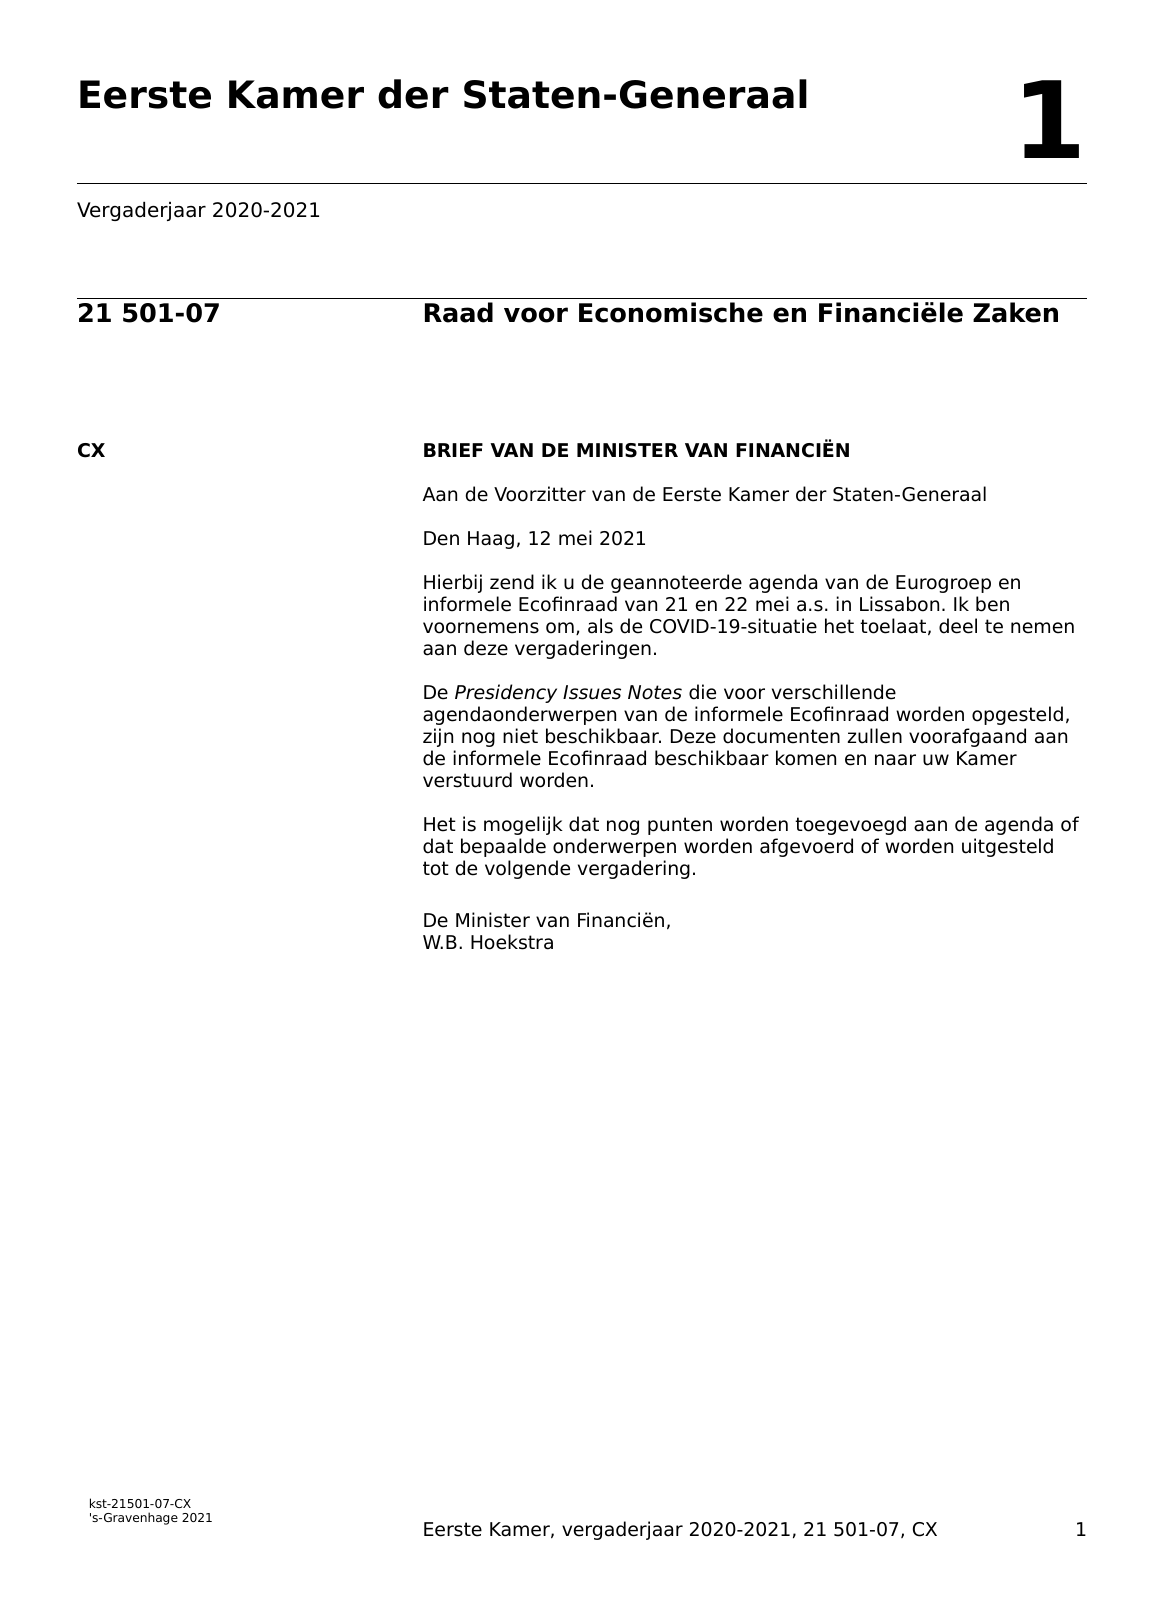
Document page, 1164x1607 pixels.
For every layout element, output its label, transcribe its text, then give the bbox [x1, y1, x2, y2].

table_header Eerste Kamer der Staten-Generaal [77, 59, 886, 183]
text kst-21501-07-CX [88, 1497, 323, 1511]
subtitle 21 501-07 Raad voor Economische en Financiële Zaken [77, 299, 1087, 329]
table_header 1 [886, 59, 1087, 183]
text De Presidency Issues Notes die voor verschillende agendaonderwerpen van de informele Ecofinraad worden opgesteld, zijn nog niet beschikbaar. Deze documenten zullen voorafgaand aan de informele Ecofinraad beschikbaar komen en naar uw Kamer verstuurd worden. [422, 682, 1087, 792]
text Het is mogelijk dat nog punten worden toegevoegd aan de agenda of dat bepaalde onderwerpen worden afgevoerd of worden uitgesteld tot de volgende vergadering. [422, 814, 1087, 880]
table_cell Vergaderjaar 2020-2021 [77, 184, 1087, 298]
text De Minister van Financiën, W.B. Hoekstra [422, 910, 1087, 954]
text Hierbij zend ik u de geannoteerde agenda van de Eurogroep en informele Ecofinraad van 21 en 22 mei a.s. in Lissabon. Ik ben voornemens om, als de COVID-19-situatie het toelaat, deel te nemen aan deze vergaderingen. [422, 572, 1087, 660]
text Den Haag, 12 mei 2021 [422, 528, 1087, 550]
text Aan de Voorzitter van de Eerste Kamer der Staten-Generaal [422, 484, 1087, 506]
text 's-Gravenhage 2021 [88, 1511, 323, 1525]
subtitle CX BRIEF VAN DE MINISTER VAN FINANCIËN [77, 440, 1087, 462]
